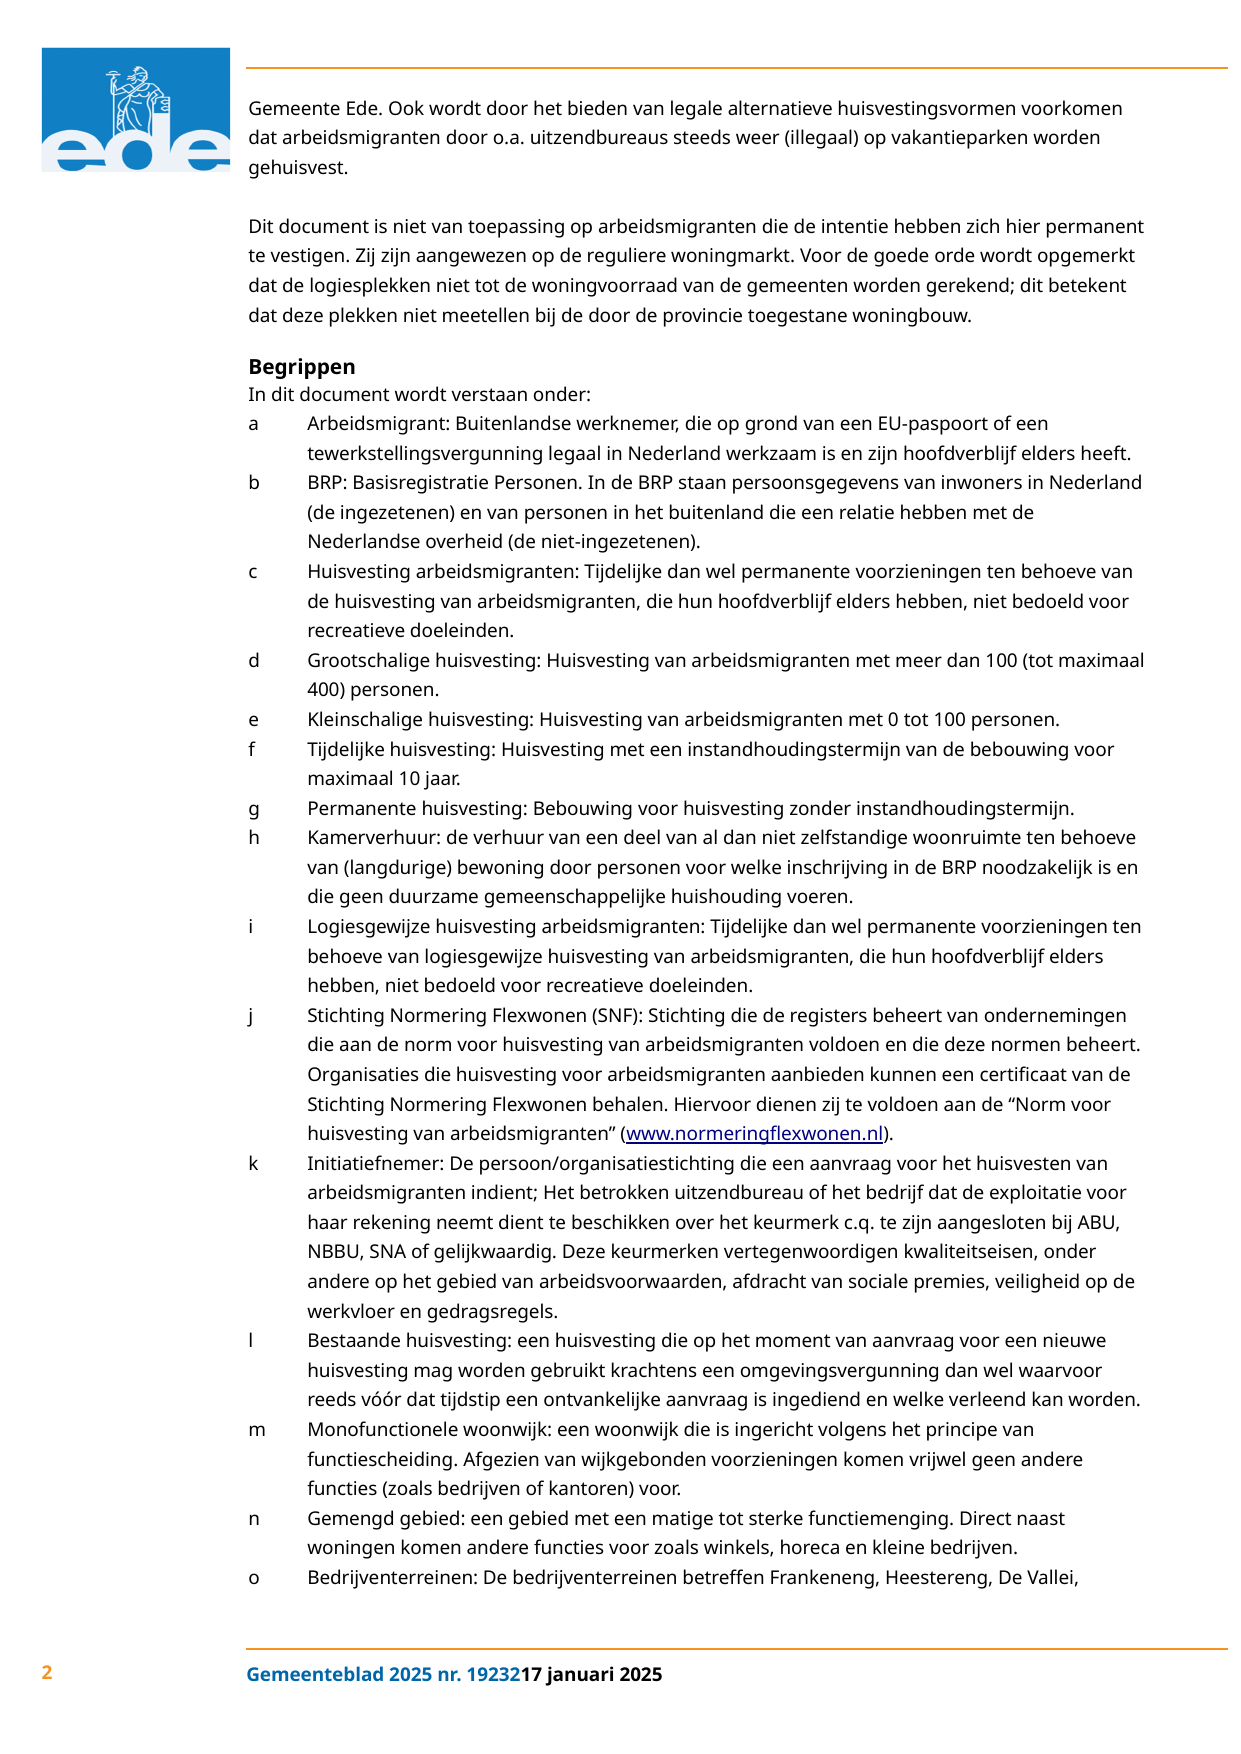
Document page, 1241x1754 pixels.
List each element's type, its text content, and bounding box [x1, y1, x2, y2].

list Kleinschalige huisvesting: Huisvesting van arbeidsmigranten met 0 tot 100 personen. [248, 706, 1152, 732]
list Permanente huisvesting: Bebouwing voor huisvesting zonder instandhoudingstermijn. [248, 795, 1152, 821]
text In dit document wordt verstaan onder: [248, 381, 1152, 406]
list Logiesgewijze huisvesting arbeidsmigranten: Tijdelijke dan wel permanente voorzieningen ten behoeve van logiesgewijze huisvesting van arbeidsmigranten, die hun hoofdverblijf elders hebben, niet bedoeld voor recreatieve doeleinden. [248, 913, 1152, 998]
list Initiatiefnemer: De persoon/organisatiestichting die een aanvraag voor het huisvesten van arbeidsmigranten indient; Het betrokken uitzendbureau of het bedrijf dat de exploitatie voor haar rekening neemt dient te beschikken over het keurmerk c.q. te zijn aangesloten bij ABU, NBBU, SNA of gelijkwaardig. Deze keurmerken vertegenwoordigen kwaliteitseisen, onder andere op het gebied van arbeidsvoorwaarden, afdracht van sociale premies, veiligheid op de werkvloer en gedragsregels. [248, 1150, 1152, 1323]
list Monofunctionele woonwijk: een woonwijk die is ingericht volgens het principe van functiescheiding. Afgezien van wijkgebonden voorzieningen komen vrijwel geen andere functies (zoals bedrijven of kantoren) voor. [248, 1416, 1152, 1501]
list Grootschalige huisvesting: Huisvesting van arbeidsmigranten met meer dan 100 (tot maximaal 400) personen. [248, 647, 1152, 702]
text Begrippen [248, 352, 1152, 381]
list Stichting Normering Flexwonen (SNF): Stichting die de registers beheert van ondernemingen die aan de norm voor huisvesting van arbeidsmigranten voldoen en die deze normen beheert. Organisaties die huisvesting voor arbeidsmigranten aanbieden kunnen een certificaat van de Stichting Normering Flexwonen behalen. Hiervoor dienen zij te voldoen aan de “Norm voor huisvesting van arbeidsmigranten” (www.normeringflexwonen.nl). [248, 1002, 1152, 1146]
list Huisvesting arbeidsmigranten: Tijdelijke dan wel permanente voorzieningen ten behoeve van de huisvesting van arbeidsmigranten, die hun hoofdverblijf elders hebben, niet bedoeld voor recreatieve doeleinden. [248, 558, 1152, 643]
picture [41, 47, 231, 172]
list Tijdelijke huisvesting: Huisvesting met een instandhoudingstermijn van de bebouwing voor maximaal 10 jaar. [248, 736, 1152, 791]
list Arbeidsmigrant: Buitenlandse werknemer, die op grond van een EU-paspoort of een tewerkstellingsvergunning legaal in Nederland werkzaam is en zijn hoofdverblijf elders heeft. [248, 410, 1152, 466]
list Bestaande huisvesting: een huisvesting die op het moment van aanvraag voor een nieuwe huisvesting mag worden gebruikt krachtens een omgevingsvergunning dan wel waarvoor reeds vóór dat tijdstip een ontvankelijke aanvraag is ingediend en welke verleend kan worden. [248, 1327, 1152, 1412]
list BRP: Basisregistratie Personen. In de BRP staan persoonsgegevens van inwoners in Nederland (de ingezetenen) en van personen in het buitenland die een relatie hebben met de Nederlandse overheid (de niet-ingezetenen). [248, 469, 1152, 554]
list Gemengd gebied: een gebied met een matige tot sterke functiemenging. Direct naast woningen komen andere functies voor zoals winkels, horeca en kleine bedrijven. [248, 1505, 1152, 1560]
list Bedrijventerreinen: De bedrijventerreinen betreffen Frankeneng, Heestereng, De Vallei, [248, 1564, 1152, 1590]
text Dit document is niet van toepassing op arbeidsmigranten die de intentie hebben zich hier permanent te vestigen. Zij zijn aangewezen op de reguliere woningmarkt. Voor de goede orde wordt opgemerkt dat de logiesplekken niet tot de woningvoorraad van de gemeenten worden gerekend; dit betekent dat deze plekken niet meetellen bij de door de provincie toegestane woningbouw. [248, 213, 1152, 328]
text Gemeente Ede. Ook wordt door het bieden van legale alternatieve huisvestingsvormen voorkomen dat arbeidsmigranten door o.a. uitzendbureaus steeds weer (illegaal) op vakantieparken worden gehuisvest. [248, 95, 1152, 180]
list Kamerverhuur: de verhuur van een deel van al dan niet zelfstandige woonruimte ten behoeve van (langdurige) bewoning door personen voor welke inschrijving in de BRP noodzakelijk is en die geen duurzame gemeenschappelijke huishouding voeren. [248, 824, 1152, 909]
